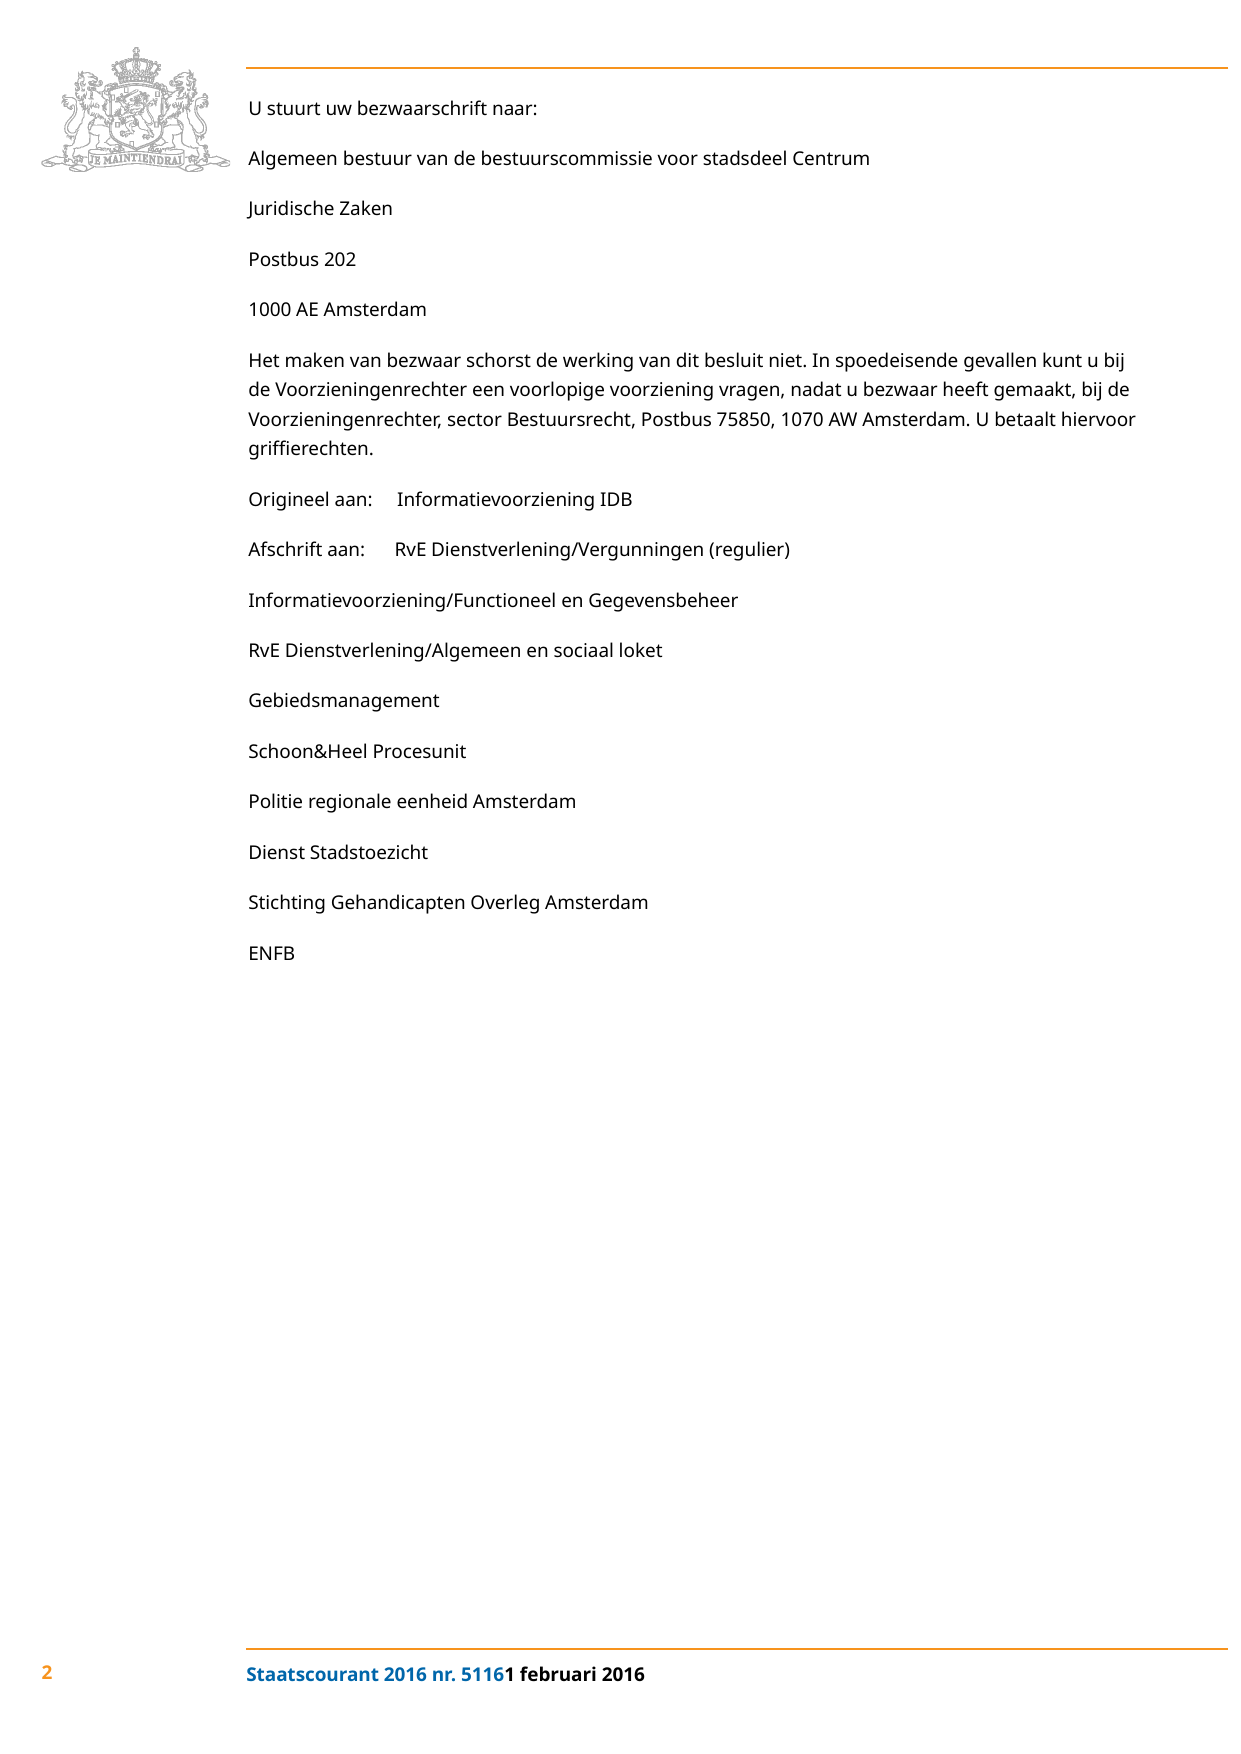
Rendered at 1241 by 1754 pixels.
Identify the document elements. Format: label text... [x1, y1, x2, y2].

text ENFB [248, 940, 1152, 966]
picture [41, 47, 231, 172]
text RvE Dienstverlening/Algemeen en sociaal loket [248, 637, 1152, 663]
text Dienst Stadstoezicht [248, 839, 1152, 865]
text Algemeen bestuur van de bestuurscommissie voor stadsdeel Centrum [248, 145, 1152, 171]
text Politie regionale eenheid Amsterdam [248, 788, 1152, 814]
text 1000 AE Amsterdam [248, 296, 1152, 322]
text Schoon&Heel Procesunit [248, 738, 1152, 764]
text Juridische Zaken [248, 196, 1152, 221]
text Origineel aan: Informatievoorziening IDB [248, 486, 1152, 512]
text Postbus 202 [248, 246, 1152, 272]
text Gebiedsmanagement [248, 688, 1152, 713]
text U stuurt uw bezwaarschrift naar: [248, 95, 1152, 121]
text Informatievoorziening/Functioneel en Gegevensbeheer [248, 587, 1152, 613]
text Het maken van bezwaar schorst de werking van dit besluit niet. In spoedeisende gevallen kunt u bij de Voorzieningenrechter een voorlopige voorziening vragen, nadat u bezwaar heeft gemaakt, bij de Voorzieningenrechter, sector Bestuursrecht, Postbus 75850, 1070 AW Amsterdam. U betaalt hiervoor griffierechten. [248, 347, 1152, 461]
text Stichting Gehandicapten Overleg Amsterdam [248, 889, 1152, 915]
text Afschrift aan: RvE Dienstverlening/Vergunningen (regulier) [248, 536, 1152, 562]
